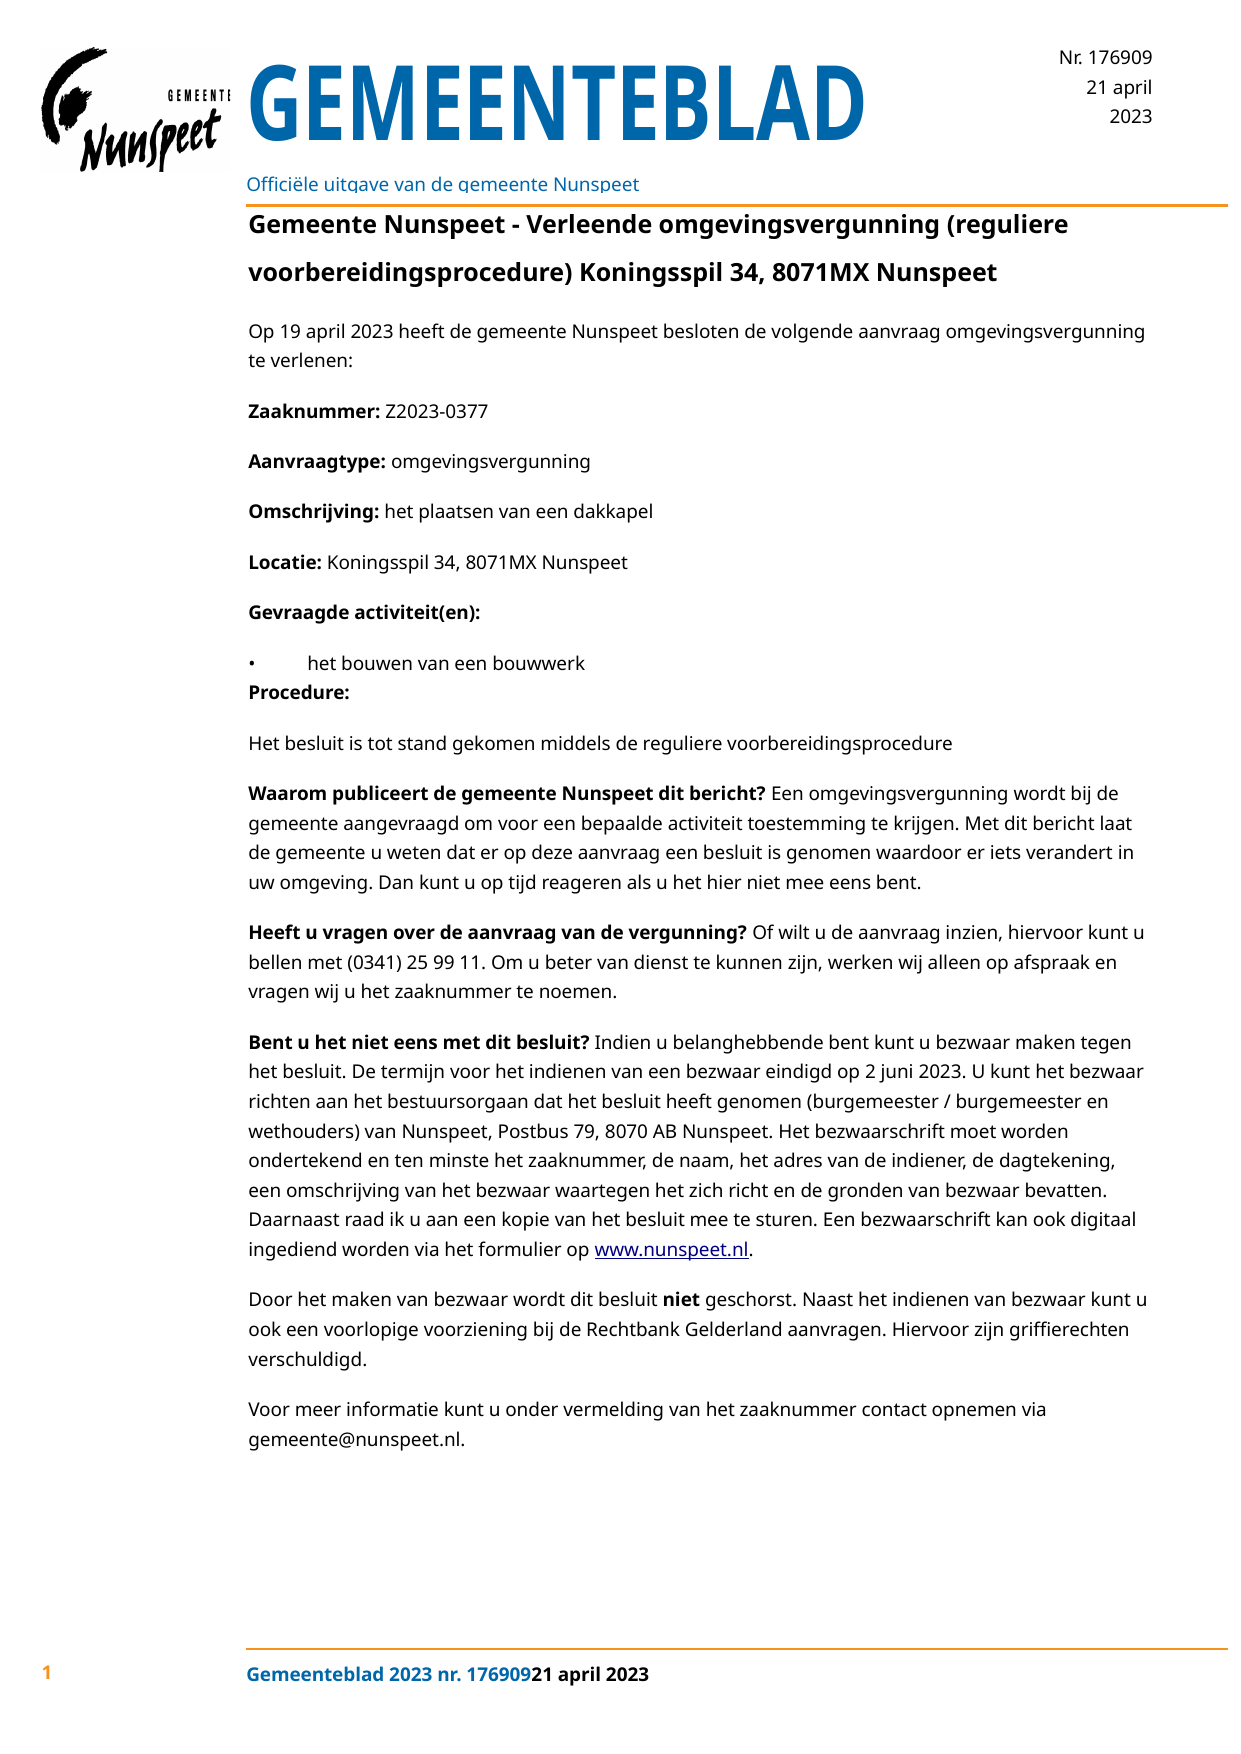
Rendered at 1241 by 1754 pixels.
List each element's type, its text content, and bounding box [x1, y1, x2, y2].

text Aanvraagtype: omgevingsvergunning [248, 448, 1152, 474]
text Het besluit is tot stand gekomen middels de reguliere voorbereidingsprocedure [248, 730, 1152, 756]
text Op 19 april 2023 heeft de gemeente Nunspeet besloten de volgende aanvraag omgevingsvergunning te verlenen: [248, 318, 1152, 373]
text Door het maken van bezwaar wordt dit besluit niet geschorst. Naast het indienen van bezwaar kunt u ook een voorlopige voorziening bij de Rechtbank Gelderland aanvragen. Hiervoor zijn griffierechten verschuldigd. [248, 1287, 1152, 1372]
text Voor meer informatie kunt u onder vermelding van het zaaknummer contact opnemen via gemeente@nunspeet.nl. [248, 1396, 1152, 1452]
text Gemeente Nunspeet - Verleende omgevingsvergunning (reguliere voorbereidingsprocedure) Koningsspil 34, 8071MX Nunspeet [248, 207, 1152, 288]
text Omschrijving: het plaatsen van een dakkapel [248, 499, 1152, 524]
text Gevraagde activiteit(en): [248, 599, 1152, 625]
text Zaaknummer: Z2023-0377 [248, 398, 1152, 424]
picture [41, 47, 231, 172]
text Waarom publiceert de gemeente Nunspeet dit bericht? Een omgevingsvergunning wordt bij de gemeente aangevraagd om voor een bepaalde activiteit toestemming te krijgen. Met dit bericht laat de gemeente u weten dat er op deze aanvraag een besluit is genomen waardoor er iets verandert in uw omgeving. Dan kunt u op tijd reageren als u het hier niet mee eens bent. [248, 780, 1152, 895]
text Locatie: Koningsspil 34, 8071MX Nunspeet [248, 549, 1152, 575]
list het bouwen van een bouwwerk [248, 650, 1152, 676]
text Heeft u vragen over de aanvraag van de vergunning? Of wilt u de aanvraag inzien, hiervoor kunt u bellen met (0341) 25 99 11. Om u beter van dienst te kunnen zijn, werken wij alleen op afspraak en vragen wij u het zaaknummer te noemen. [248, 919, 1152, 1004]
text Bent u het niet eens met dit besluit? Indien u belanghebbende bent kunt u bezwaar maken tegen het besluit. De termijn voor het indienen van een bezwaar eindigd op 2 juni 2023. U kunt het bezwaar richten aan het bestuursorgaan dat het besluit heeft genomen (burgemeester / burgemeester en wethouders) van Nunspeet, Postbus 79, 8070 AB Nunspeet. Het bezwaarschrift moet worden ondertekend en ten minste het zaaknummer, de naam, het adres van de indiener, de dagtekening, een omschrijving van het bezwaar waartegen het zich richt en de gronden van bezwaar bevatten. Daarnaast raad ik u aan een kopie van het besluit mee te sturen. Een bezwaarschrift kan ook digitaal ingediend worden via het formulier op www.nunspeet.nl. [248, 1029, 1152, 1262]
text Procedure: [248, 679, 1152, 705]
